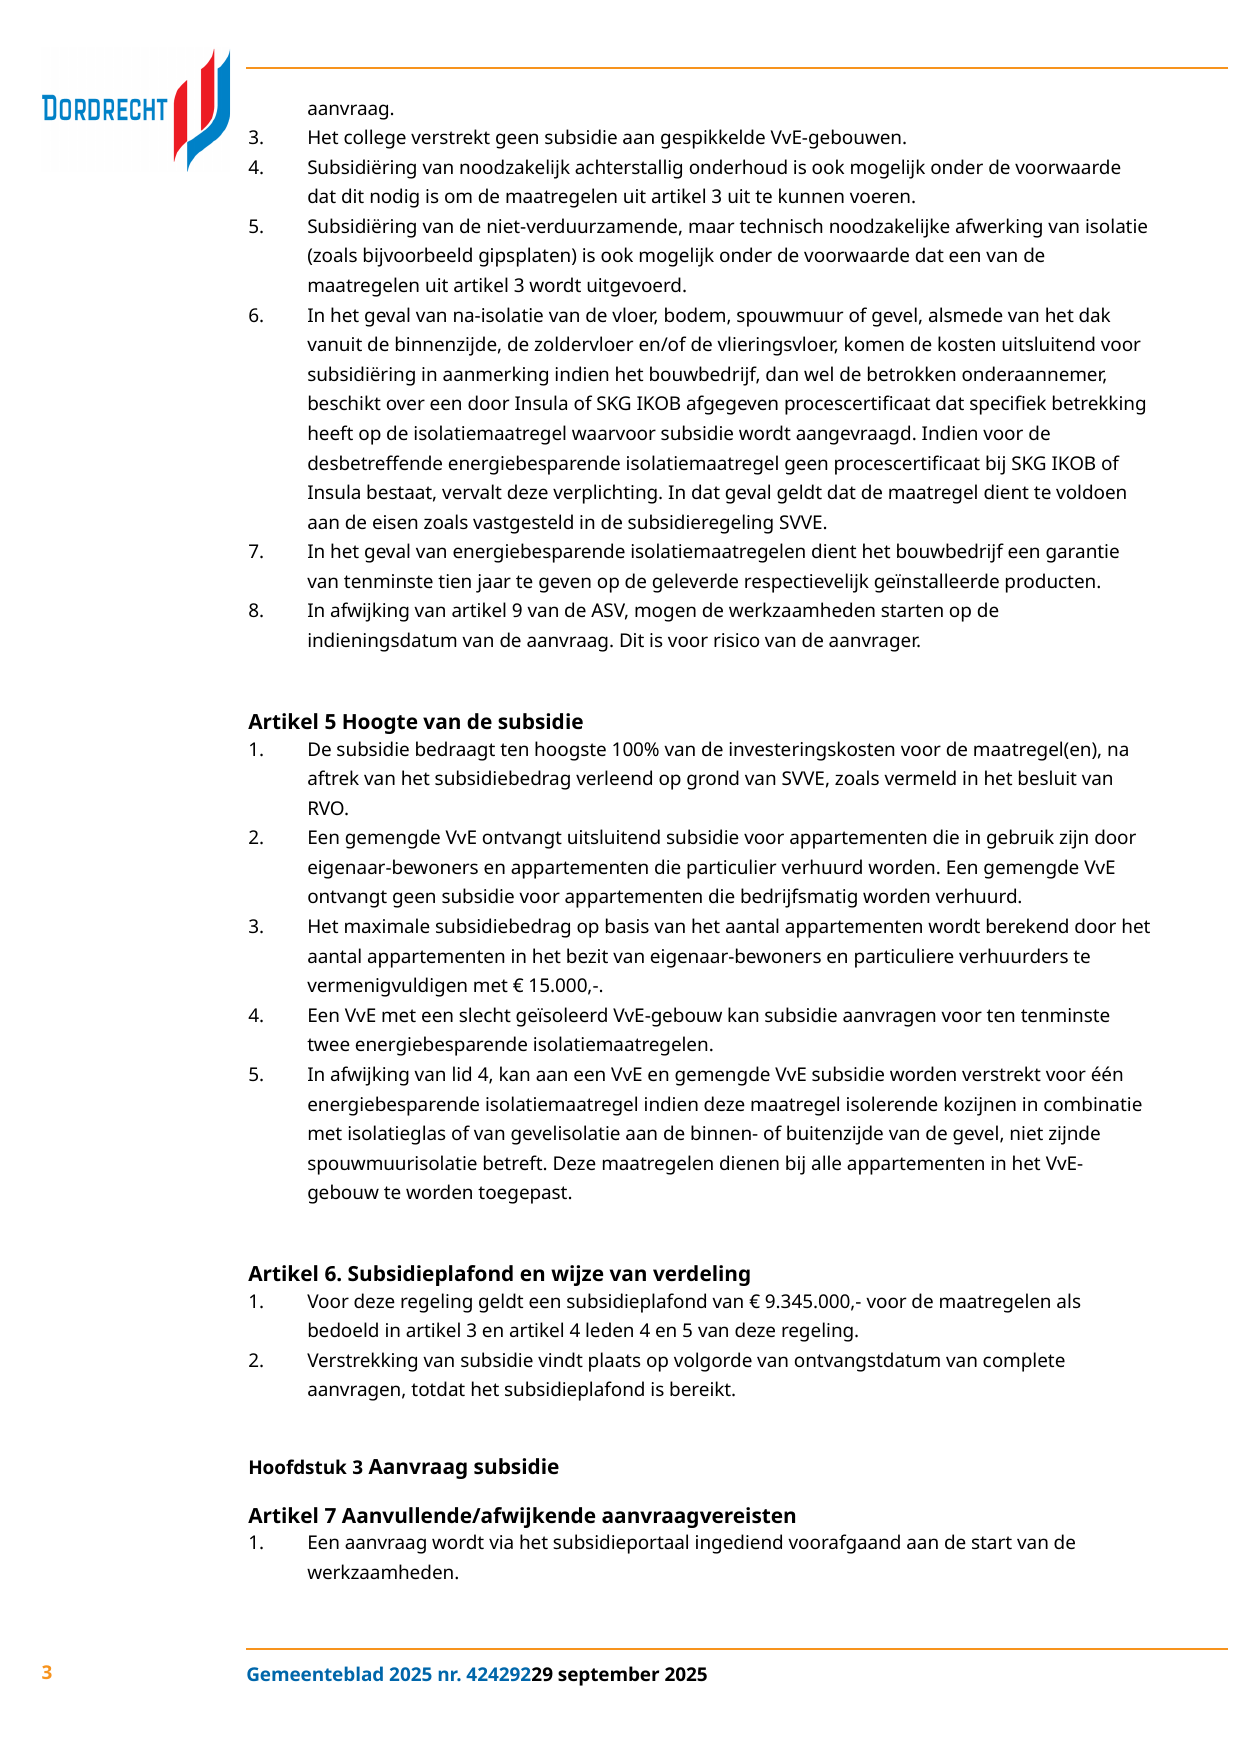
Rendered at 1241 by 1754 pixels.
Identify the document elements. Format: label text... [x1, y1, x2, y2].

list In het geval van na-isolatie van de vloer, bodem, spouwmuur of gevel, alsmede van het dak vanuit de binnenzijde, de zoldervloer en/of de vlieringsvloer, komen de kosten uitsluitend voor subsidiëring in aanmerking indien het bouwbedrijf, dan wel de betrokken onderaannemer, beschikt over een door Insula of SKG IKOB afgegeven procescertificaat dat specifiek betrekking heeft op de isolatiemaatregel waarvoor subsidie wordt aangevraagd. Indien voor de desbetreffende energiebesparende isolatiemaatregel geen procescertificaat bij SKG IKOB of Insula bestaat, vervalt deze verplichting. In dat geval geldt dat de maatregel dient te voldoen aan de eisen zoals vastgesteld in de subsidieregeling SVVE. [248, 302, 1152, 535]
list In het geval van energiebesparende isolatiemaatregelen dient het bouwbedrijf een garantie van tenminste tien jaar te geven op de geleverde respectievelijk geïnstalleerde producten. [248, 538, 1152, 594]
list In afwijking van artikel 9 van de ASV, mogen de werkzaamheden starten op de indieningsdatum van de aanvraag. Dit is voor risico van de aanvrager. [248, 598, 1152, 653]
list Het maximale subsidiebedrag op basis van het aantal appartementen wordt berekend door het aantal appartementen in het bezit van eigenaar-bewoners en particuliere verhuurders te vermenigvuldigen met € 15.000,-. [248, 913, 1152, 998]
text Hoofdstuk 3 Aanvraag subsidie [248, 1452, 1152, 1480]
picture [41, 47, 231, 172]
text Artikel 6. Subsidieplafond en wijze van verdeling [248, 1259, 1152, 1288]
list Voor deze regeling geldt een subsidieplafond van € 9.345.000,- voor de maatregelen als bedoeld in artikel 3 en artikel 4 leden 4 en 5 van deze regeling. [248, 1288, 1152, 1343]
list In afwijking van lid 4, kan aan een VvE en gemengde VvE subsidie worden verstrekt voor één energiebesparende isolatiemaatregel indien deze maatregel isolerende kozijnen in combinatie met isolatieglas of van gevelisolatie aan de binnen- of buitenzijde van de gevel, niet zijnde spouwmuurisolatie betreft. Deze maatregelen dienen bij alle appartementen in het VvE-gebouw te worden toegepast. [248, 1061, 1152, 1205]
list Verstrekking van subsidie vindt plaats op volgorde van ontvangstdatum van complete aanvragen, totdat het subsidieplafond is bereikt. [248, 1347, 1152, 1402]
list Een gemengde VvE ontvangt uitsluitend subsidie voor appartementen die in gebruik zijn door eigenaar-bewoners en appartementen die particulier verhuurd worden. Een gemengde VvE ontvangt geen subsidie voor appartementen die bedrijfsmatig worden verhuurd. [248, 824, 1152, 909]
text Artikel 5 Hoogte van de subsidie [248, 707, 1152, 736]
list Het college verstrekt geen subsidie aan gespikkelde VvE-gebouwen. [248, 124, 1152, 150]
list Subsidiëring van de niet-verduurzamende, maar technisch noodzakelijke afwerking van isolatie (zoals bijvoorbeeld gipsplaten) is ook mogelijk onder de voorwaarde dat een van de maatregelen uit artikel 3 wordt uitgevoerd. [248, 213, 1152, 298]
list Een VvE met een slecht geïsoleerd VvE-gebouw kan subsidie aanvragen voor ten tenminste twee energiebesparende isolatiemaatregelen. [248, 1002, 1152, 1057]
list Subsidiëring van noodzakelijk achterstallig onderhoud is ook mogelijk onder de voorwaarde dat dit nodig is om de maatregelen uit artikel 3 uit te kunnen voeren. [248, 154, 1152, 209]
text Artikel 7 Aanvullende/afwijkende aanvraagvereisten [248, 1501, 1152, 1529]
list aanvraag. [248, 95, 1152, 121]
list De subsidie bedraagt ten hoogste 100% van de investeringskosten voor de maatregel(en), na aftrek van het subsidiebedrag verleend op grond van SVVE, zoals vermeld in het besluit van RVO. [248, 736, 1152, 821]
list Een aanvraag wordt via het subsidieportaal ingediend voorafgaand aan de start van de werkzaamheden. [248, 1529, 1152, 1585]
